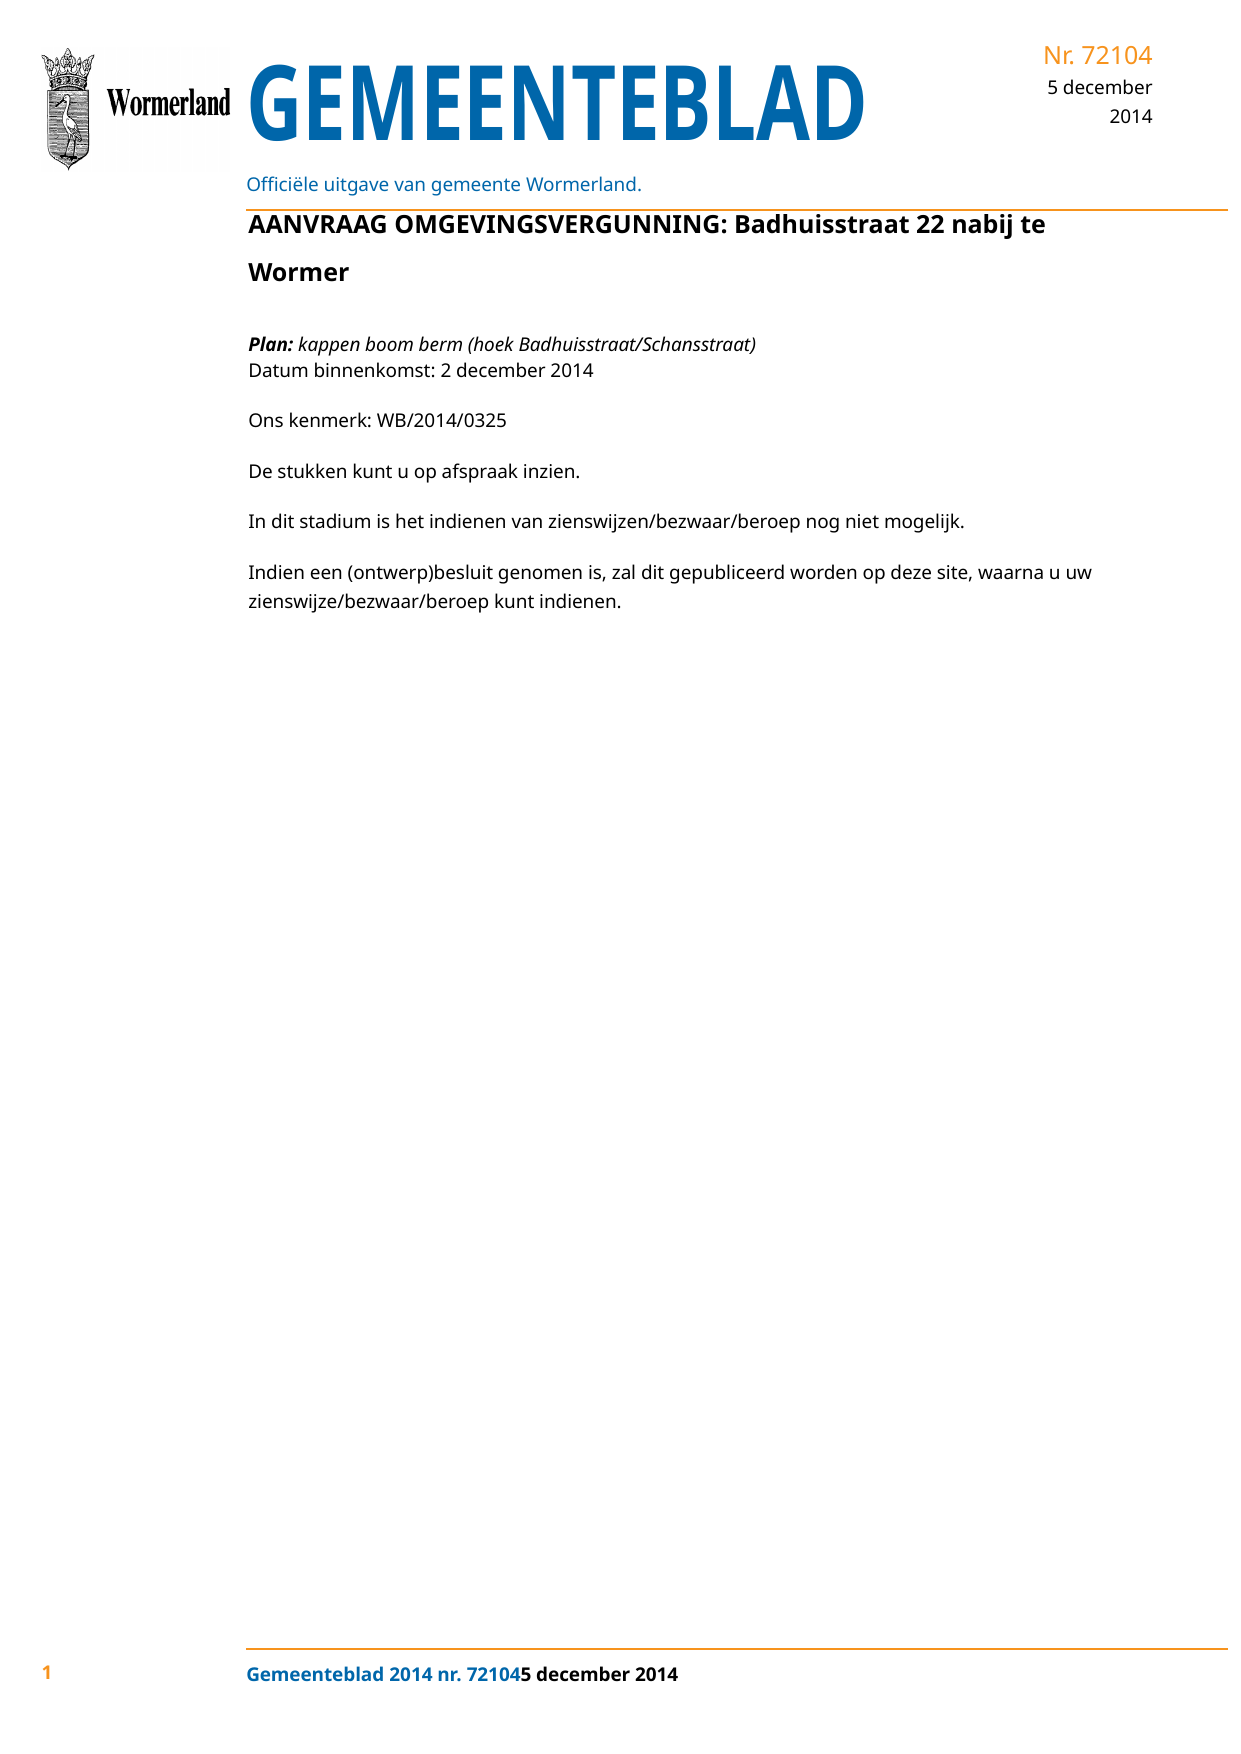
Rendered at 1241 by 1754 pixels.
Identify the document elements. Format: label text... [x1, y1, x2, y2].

text AANVRAAG OMGEVINGSVERGUNNING: Badhuisstraat 22 nabij te Wormer [248, 211, 1152, 288]
picture [41, 47, 231, 172]
text Datum binnenkomst: 2 december 2014 [248, 357, 1152, 383]
text In dit stadium is het indienen van zienswijzen/bezwaar/beroep nog niet mogelijk. [248, 508, 1152, 534]
text De stukken kunt u op afspraak inzien. [248, 458, 1152, 484]
text Ons kenmerk: WB/2014/0325 [248, 408, 1152, 433]
text Plan: kappen boom berm (hoek Badhuisstraat/Schansstraat) [248, 331, 1152, 357]
text Indien een (ontwerp)besluit genomen is, zal dit gepubliceerd worden op deze site, waarna u uw zienswijze/bezwaar/beroep kunt indienen. [248, 559, 1152, 614]
